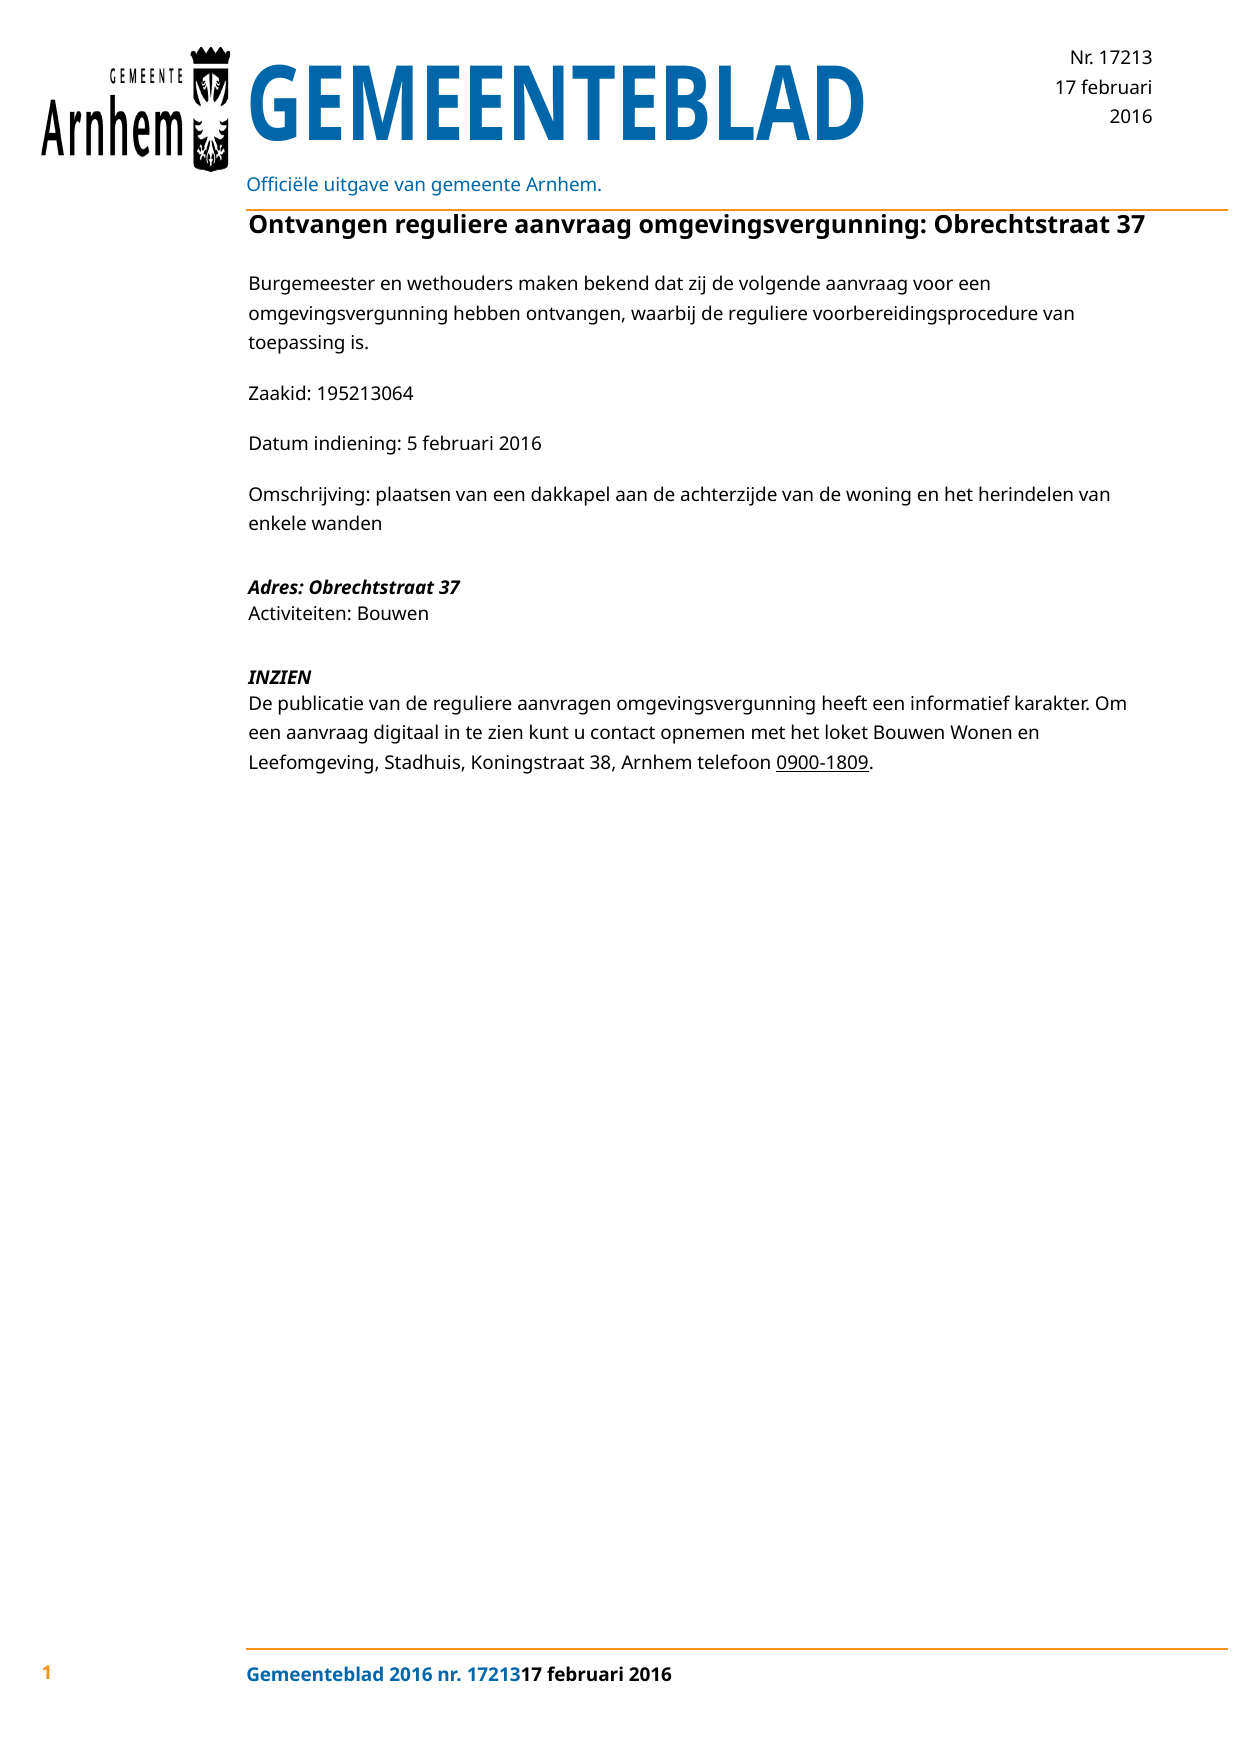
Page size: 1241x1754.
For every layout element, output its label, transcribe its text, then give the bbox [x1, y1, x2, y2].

text Activiteiten: Bouwen [248, 600, 1152, 626]
text Adres: Obrechtstraat 37 [248, 574, 1152, 600]
picture [41, 47, 231, 172]
text Datum indiening: 5 februari 2016 [248, 430, 1152, 456]
text Burgemeester en wethouders maken bekend dat zij de volgende aanvraag voor een omgevingsvergunning hebben ontvangen, waarbij de reguliere voorbereidingsprocedure van toepassing is. [248, 270, 1152, 355]
text Zaakid: 195213064 [248, 380, 1152, 406]
text Omschrijving: plaatsen van een dakkapel aan de achterzijde van de woning en het herindelen van enkele wanden [248, 481, 1152, 536]
text INZIEN [248, 664, 1152, 690]
text De publicatie van de reguliere aanvragen omgevingsvergunning heeft een informatief karakter. Om een aanvraag digitaal in te zien kunt u contact opnemen met het loket Bouwen Wonen en Leefomgeving, Stadhuis, Koningstraat 38, Arnhem telefoon 0900-1809. [248, 690, 1152, 774]
text Ontvangen reguliere aanvraag omgevingsvergunning: Obrechtstraat 37 [248, 211, 1152, 241]
